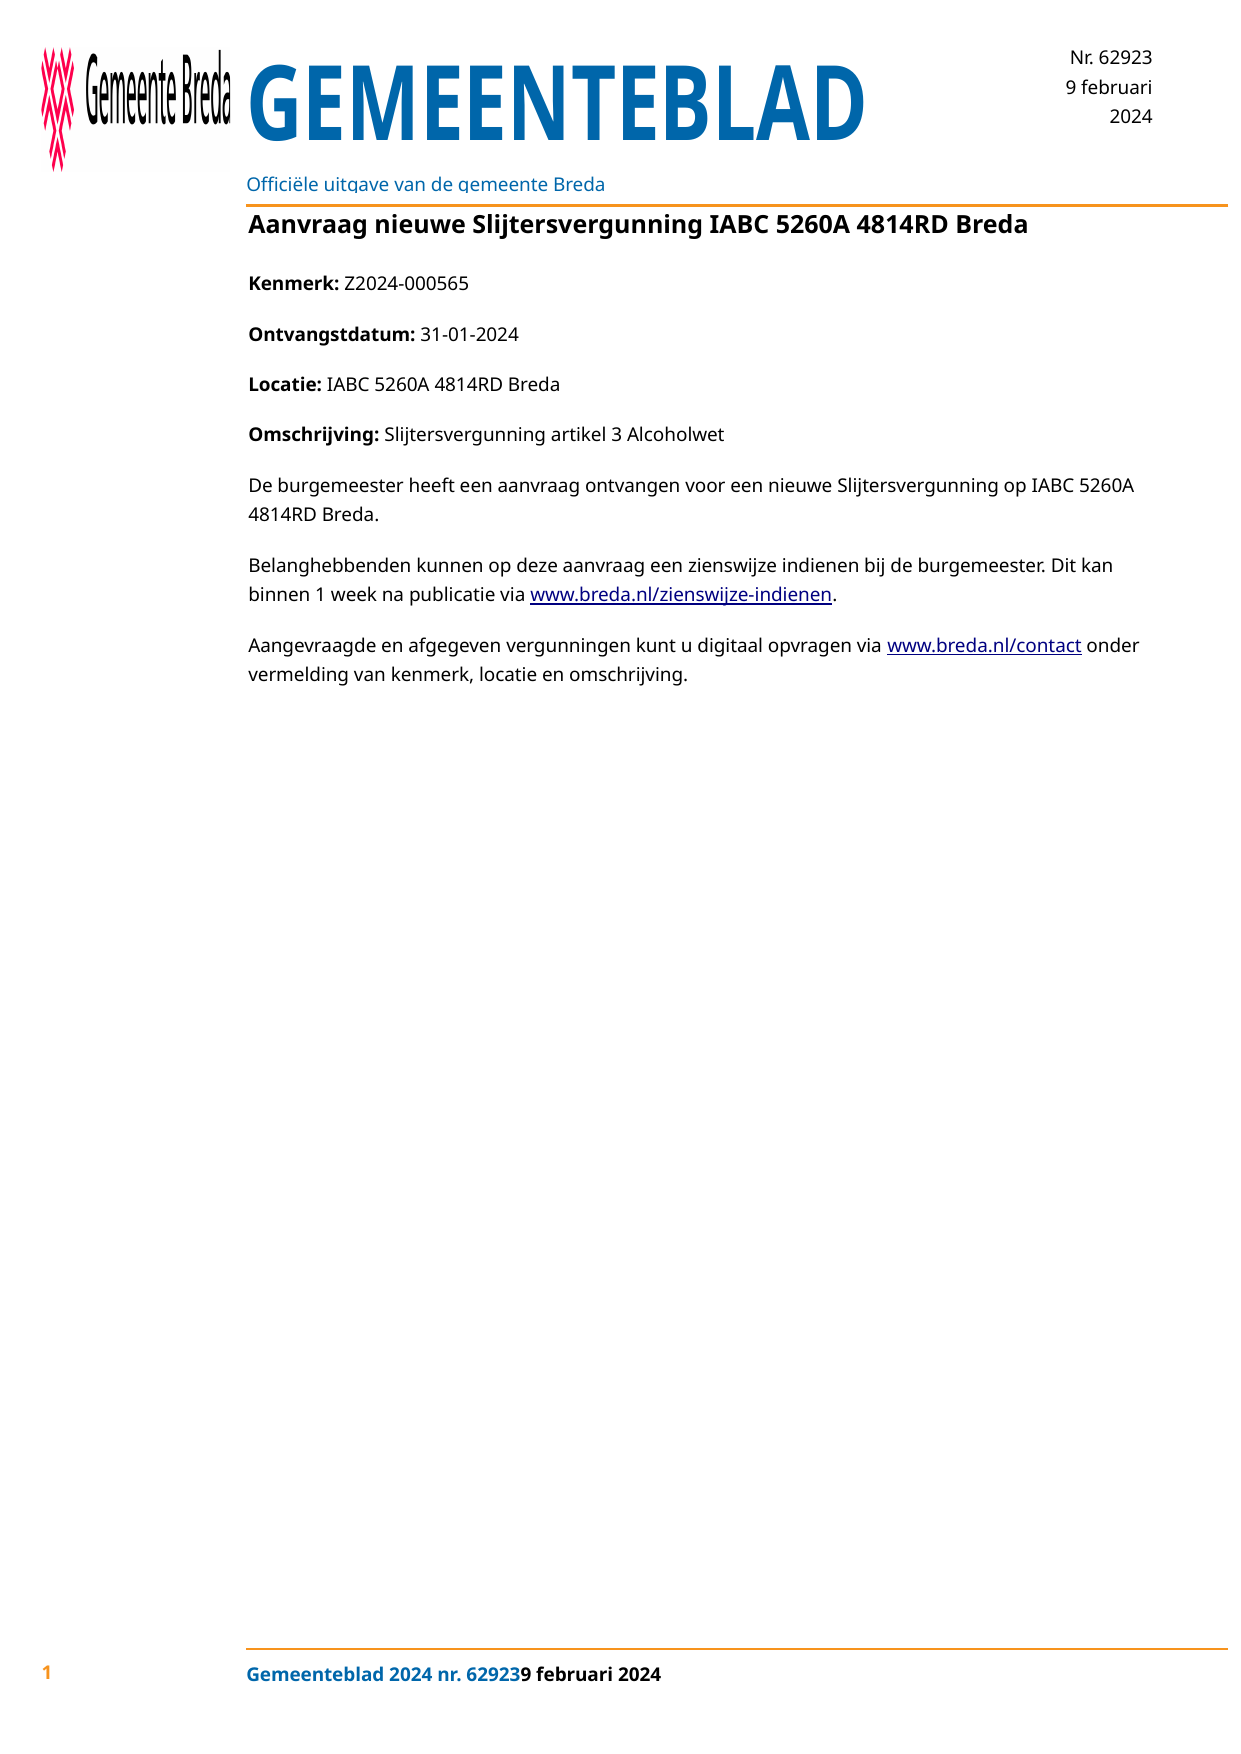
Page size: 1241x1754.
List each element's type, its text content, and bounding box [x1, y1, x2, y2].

text Kenmerk: Z2024-000565 [248, 270, 1152, 296]
picture [41, 47, 231, 172]
text Omschrijving: Slijtersvergunning artikel 3 Alcoholwet [248, 422, 1152, 447]
text Aanvraag nieuwe Slijtersvergunning IABC 5260A 4814RD Breda [248, 207, 1152, 241]
text De burgemeester heeft een aanvraag ontvangen voor een nieuwe Slijtersvergunning op IABC 5260A 4814RD Breda. [248, 472, 1152, 527]
text Belanghebbenden kunnen op deze aanvraag een zienswijze indienen bij de burgemeester. Dit kan binnen 1 week na publicatie via www.breda.nl/zienswijze-indienen. [248, 552, 1152, 607]
text Ontvangstdatum: 31-01-2024 [248, 321, 1152, 346]
text Aangevraagde en afgegeven vergunningen kunt u digitaal opvragen via www.breda.nl/contact onder vermelding van kenmerk, locatie en omschrijving. [248, 632, 1152, 687]
text Locatie: IABC 5260A 4814RD Breda [248, 371, 1152, 397]
